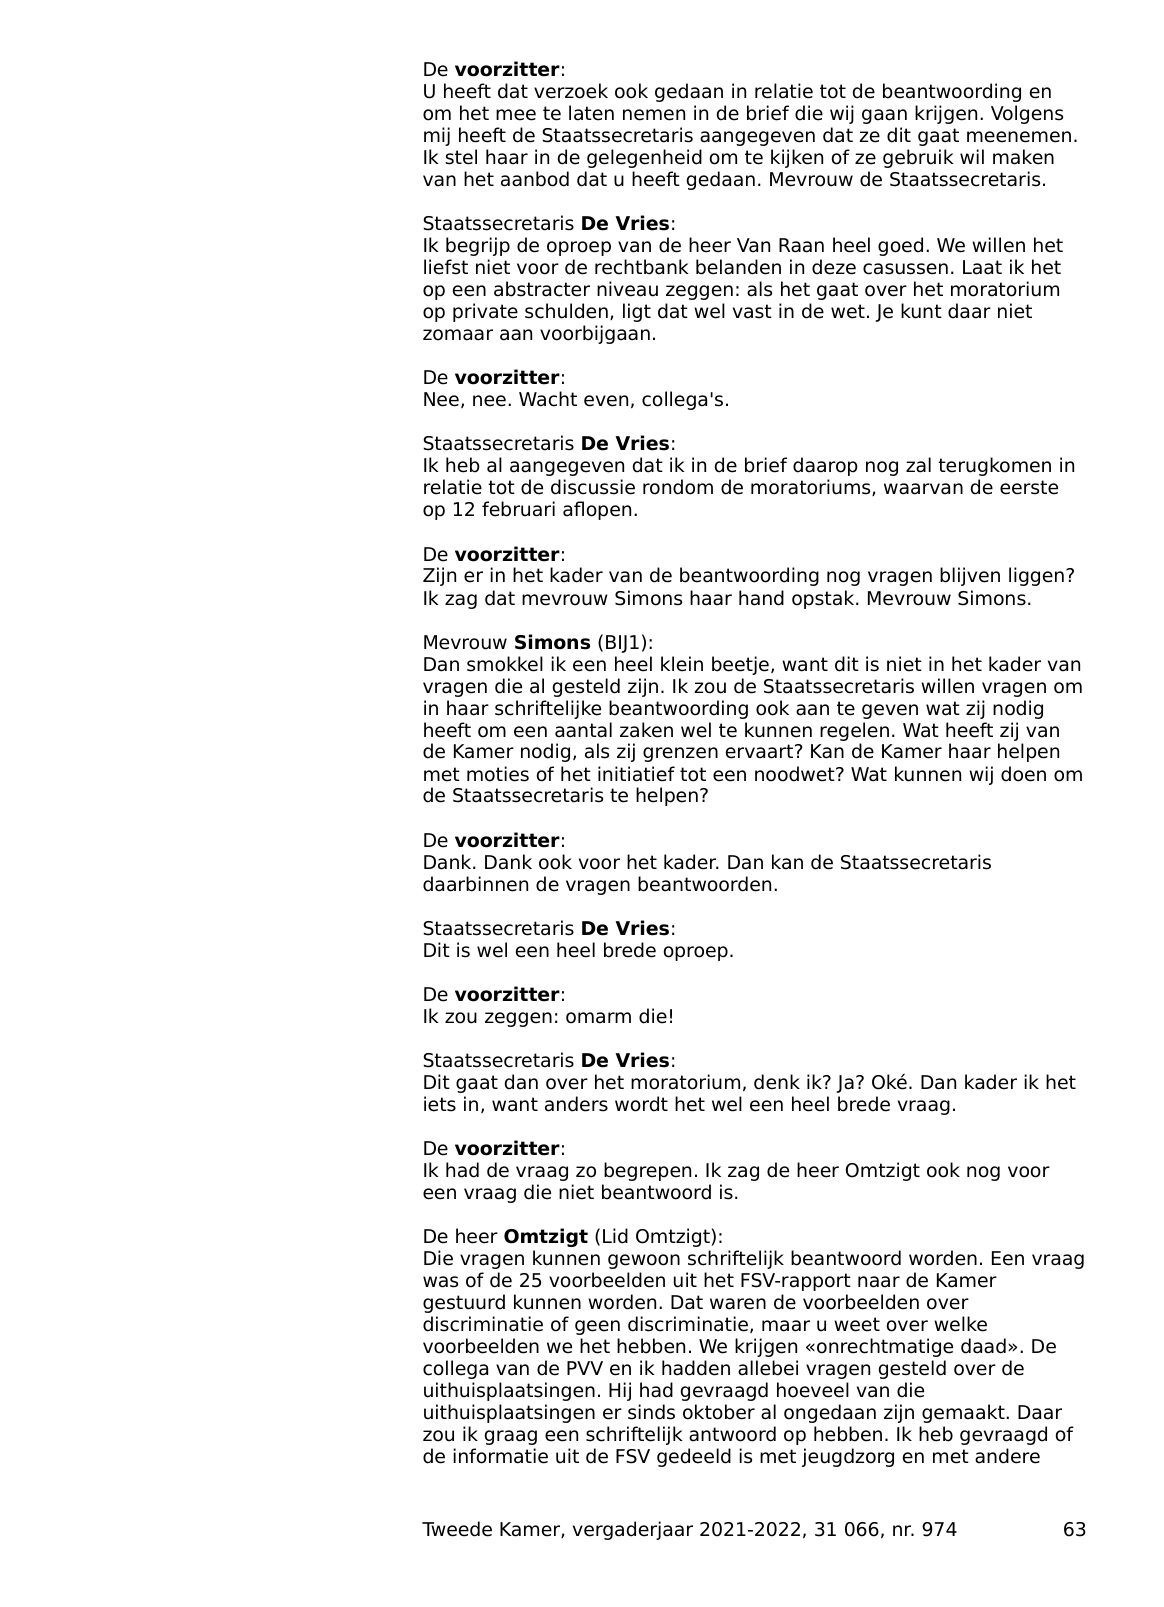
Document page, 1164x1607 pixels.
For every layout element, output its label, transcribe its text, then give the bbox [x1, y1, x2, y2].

text Staatssecretaris De Vries: [422, 1050, 1087, 1072]
text Dit gaat dan over het moratorium, denk ik? Ja? Oké. Dan kader ik het iets in, want anders wordt het wel een heel brede vraag. [422, 1072, 1087, 1116]
text Zijn er in het kader van de beantwoording nog vragen blijven liggen? Ik zag dat mevrouw Simons haar hand opstak. Mevrouw Simons. [422, 565, 1087, 609]
text Die vragen kunnen gewoon schriftelijk beantwoord worden. Een vraag was of de 25 voorbeelden uit het FSV-rapport naar de Kamer gestuurd kunnen worden. Dat waren de voorbeelden over discriminatie of geen discriminatie, maar u weet over welke voorbeelden we het hebben. We krijgen «onrechtmatige daad». De collega van de PVV en ik hadden allebei vragen gesteld over de uithuisplaatsingen. Hij had gevraagd hoeveel van die uithuisplaatsingen er sinds oktober al ongedaan zijn gemaakt. Daar zou ik graag een schriftelijk antwoord op hebben. Ik heb gevraagd of de informatie uit de FSV gedeeld is met jeugdzorg en met andere [422, 1248, 1087, 1468]
text Ik zou zeggen: omarm die! [422, 1006, 1087, 1028]
text Dank. Dank ook voor het kader. Dan kan de Staatssecretaris daarbinnen de vragen beantwoorden. [422, 852, 1087, 896]
text De voorzitter: [422, 59, 1087, 81]
text Staatssecretaris De Vries: [422, 918, 1087, 940]
text Mevrouw Simons (BIJ1): [422, 632, 1087, 653]
text Ik begrijp de oproep van de heer Van Raan heel goed. We willen het liefst niet voor de rechtbank belanden in deze casussen. Laat ik het op een abstracter niveau zeggen: als het gaat over het moratorium op private schulden, ligt dat wel vast in de wet. Je kunt daar niet zomaar aan voorbijgaan. [422, 235, 1087, 345]
text Ik had de vraag zo begrepen. Ik zag de heer Omtzigt ook nog voor een vraag die niet beantwoord is. [422, 1160, 1087, 1204]
text De voorzitter: [422, 984, 1087, 1006]
text Staatssecretaris De Vries: [422, 433, 1087, 455]
text Ik heb al aangegeven dat ik in de brief daarop nog zal terugkomen in relatie tot de discussie rondom de moratoriums, waarvan de eerste op 12 februari aflopen. [422, 455, 1087, 521]
text Nee, nee. Wacht even, collega's. [422, 389, 1087, 411]
text De voorzitter: [422, 543, 1087, 565]
text Dit is wel een heel brede oproep. [422, 940, 1087, 962]
text U heeft dat verzoek ook gedaan in relatie tot de beantwoording en om het mee te laten nemen in de brief die wij gaan krijgen. Volgens mij heeft de Staatssecretaris aangegeven dat ze dit gaat meenemen. Ik stel haar in de gelegenheid om te kijken of ze gebruik wil maken van het aanbod dat u heeft gedaan. Mevrouw de Staatssecretaris. [422, 81, 1087, 191]
text Staatssecretaris De Vries: [422, 213, 1087, 235]
text De voorzitter: [422, 367, 1087, 389]
text Dan smokkel ik een heel klein beetje, want dit is niet in het kader van vragen die al gesteld zijn. Ik zou de Staatssecretaris willen vragen om in haar schriftelijke beantwoording ook aan te geven wat zij nodig heeft om een aantal zaken wel te kunnen regelen. Wat heeft zij van de Kamer nodig, als zij grenzen ervaart? Kan de Kamer haar helpen met moties of het initiatief tot een noodwet? Wat kunnen wij doen om de Staatssecretaris te helpen? [422, 653, 1087, 807]
text De heer Omtzigt (Lid Omtzigt): [422, 1226, 1087, 1248]
text De voorzitter: [422, 829, 1087, 852]
text De voorzitter: [422, 1138, 1087, 1160]
